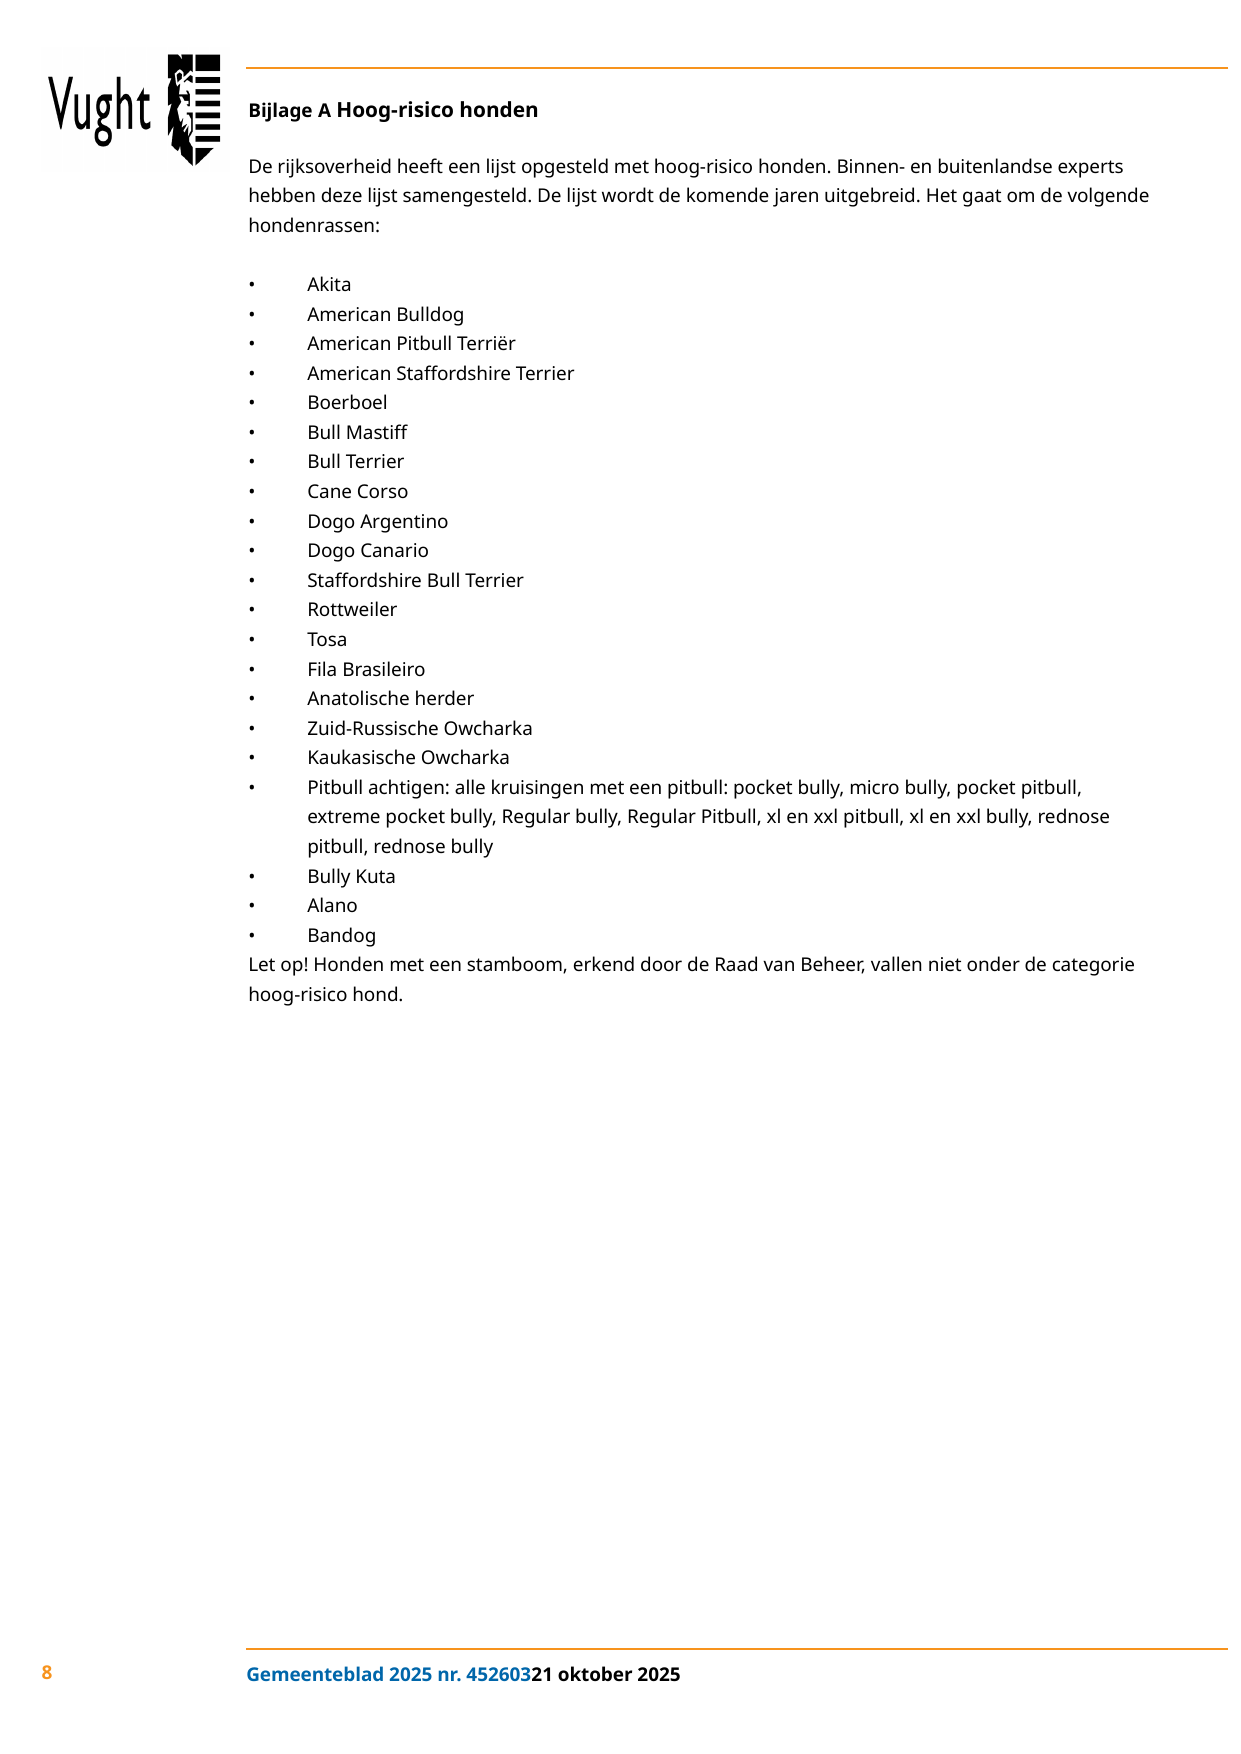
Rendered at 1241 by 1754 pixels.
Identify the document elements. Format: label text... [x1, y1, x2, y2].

picture [41, 47, 231, 172]
text De rijksoverheid heeft een lijst opgesteld met hoog-risico honden. Binnen- en buitenlandse experts hebben deze lijst samengesteld. De lijst wordt de komende jaren uitgebreid. Het gaat om de volgende hondenrassen: [248, 153, 1152, 238]
list Bully Kuta [248, 863, 1152, 889]
list Pitbull achtigen: alle kruisingen met een pitbull: pocket bully, micro bully, pocket pitbull, extreme pocket bully, Regular bully, Regular Pitbull, xl en xxl pitbull, xl en xxl bully, rednose pitbull, rednose bully [248, 774, 1152, 859]
list Rottweiler [248, 597, 1152, 622]
list Fila Brasileiro [248, 656, 1152, 682]
list Anatolische herder [248, 685, 1152, 711]
list Kaukasische Owcharka [248, 744, 1152, 770]
list Bandog [248, 922, 1152, 948]
text Bijlage A Hoog-risico honden [248, 95, 1152, 123]
list Zuid-Russische Owcharka [248, 715, 1152, 741]
list Dogo Canario [248, 537, 1152, 563]
list Akita [248, 271, 1152, 297]
list Bull Terrier [248, 449, 1152, 474]
list American Bulldog [248, 301, 1152, 327]
text Let op! Honden met een stamboom, erkend door de Raad van Beheer, vallen niet onder de categorie hoog-risico hond. [248, 952, 1152, 1007]
list Tosa [248, 626, 1152, 652]
list Dogo Argentino [248, 508, 1152, 534]
list Bull Mastiff [248, 419, 1152, 445]
list Alano [248, 892, 1152, 918]
list Boerboel [248, 389, 1152, 415]
list American Staffordshire Terrier [248, 360, 1152, 386]
list Cane Corso [248, 478, 1152, 504]
list American Pitbull Terriër [248, 330, 1152, 356]
list Staffordshire Bull Terrier [248, 567, 1152, 593]
